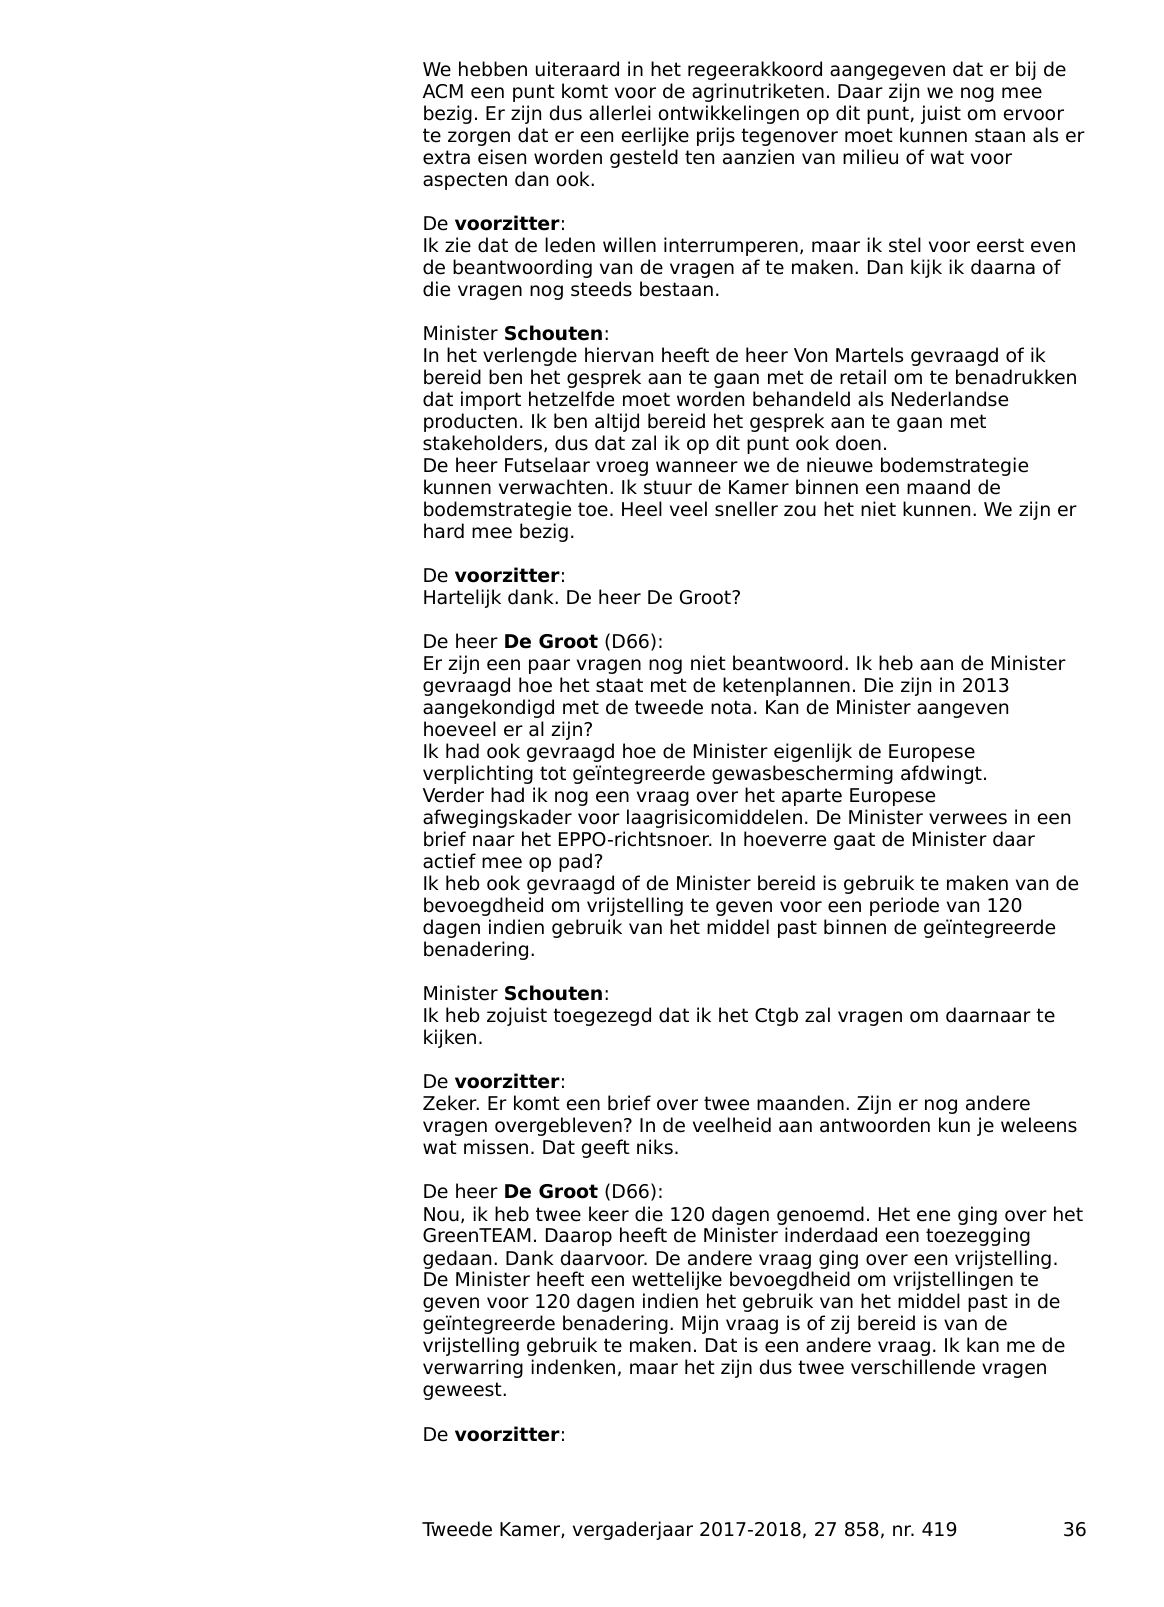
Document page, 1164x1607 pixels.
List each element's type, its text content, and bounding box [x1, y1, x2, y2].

text Ik zie dat de leden willen interrumperen, maar ik stel voor eerst even de beantwoording van de vragen af te maken. Dan kijk ik daarna of die vragen nog steeds bestaan. [422, 235, 1087, 301]
text De voorzitter: [422, 565, 1087, 587]
text De voorzitter: [422, 1423, 1087, 1445]
text Hartelijk dank. De heer De Groot? [422, 587, 1087, 609]
text De heer De Groot (D66): [422, 631, 1087, 653]
text Ik heb zojuist toegezegd dat ik het Ctgb zal vragen om daarnaar te kijken. [422, 1005, 1087, 1049]
text De heer Futselaar vroeg wanneer we de nieuwe bodemstrategie kunnen verwachten. Ik stuur de Kamer binnen een maand de bodemstrategie toe. Heel veel sneller zou het niet kunnen. We zijn er hard mee bezig. [422, 455, 1087, 543]
text De voorzitter: [422, 213, 1087, 235]
text Er zijn een paar vragen nog niet beantwoord. Ik heb aan de Minister gevraagd hoe het staat met de ketenplannen. Die zijn in 2013 aangekondigd met de tweede nota. Kan de Minister aangeven hoeveel er al zijn? [422, 653, 1087, 741]
text De voorzitter: [422, 1071, 1087, 1093]
text In het verlengde hiervan heeft de heer Von Martels gevraagd of ik bereid ben het gesprek aan te gaan met de retail om te benadrukken dat import hetzelfde moet worden behandeld als Nederlandse producten. Ik ben altijd bereid het gesprek aan te gaan met stakeholders, dus dat zal ik op dit punt ook doen. [422, 345, 1087, 455]
text De heer De Groot (D66): [422, 1181, 1087, 1203]
text Nou, ik heb twee keer die 120 dagen genoemd. Het ene ging over het GreenTEAM. Daarop heeft de Minister inderdaad een toezegging gedaan. Dank daarvoor. De andere vraag ging over een vrijstelling. De Minister heeft een wettelijke bevoegdheid om vrijstellingen te geven voor 120 dagen indien het gebruik van het middel past in de geïntegreerde benadering. Mijn vraag is of zij bereid is van de vrijstelling gebruik te maken. Dat is een andere vraag. Ik kan me de verwarring indenken, maar het zijn dus twee verschillende vragen geweest. [422, 1203, 1087, 1401]
text Zeker. Er komt een brief over twee maanden. Zijn er nog andere vragen overgebleven? In de veelheid aan antwoorden kun je weleens wat missen. Dat geeft niks. [422, 1093, 1087, 1159]
text Minister Schouten: [422, 323, 1087, 345]
text Verder had ik nog een vraag over het aparte Europese afwegingskader voor laagrisicomiddelen. De Minister verwees in een brief naar het EPPO-richtsnoer. In hoeverre gaat de Minister daar actief mee op pad? [422, 785, 1087, 873]
text Minister Schouten: [422, 983, 1087, 1005]
text We hebben uiteraard in het regeerakkoord aangegeven dat er bij de ACM een punt komt voor de agrinutriketen. Daar zijn we nog mee bezig. Er zijn dus allerlei ontwikkelingen op dit punt, juist om ervoor te zorgen dat er een eerlijke prijs tegenover moet kunnen staan als er extra eisen worden gesteld ten aanzien van milieu of wat voor aspecten dan ook. [422, 59, 1087, 191]
text Ik had ook gevraagd hoe de Minister eigenlijk de Europese verplichting tot geïntegreerde gewasbescherming afdwingt. [422, 741, 1087, 785]
text Ik heb ook gevraagd of de Minister bereid is gebruik te maken van de bevoegdheid om vrijstelling te geven voor een periode van 120 dagen indien gebruik van het middel past binnen de geïntegreerde benadering. [422, 873, 1087, 961]
